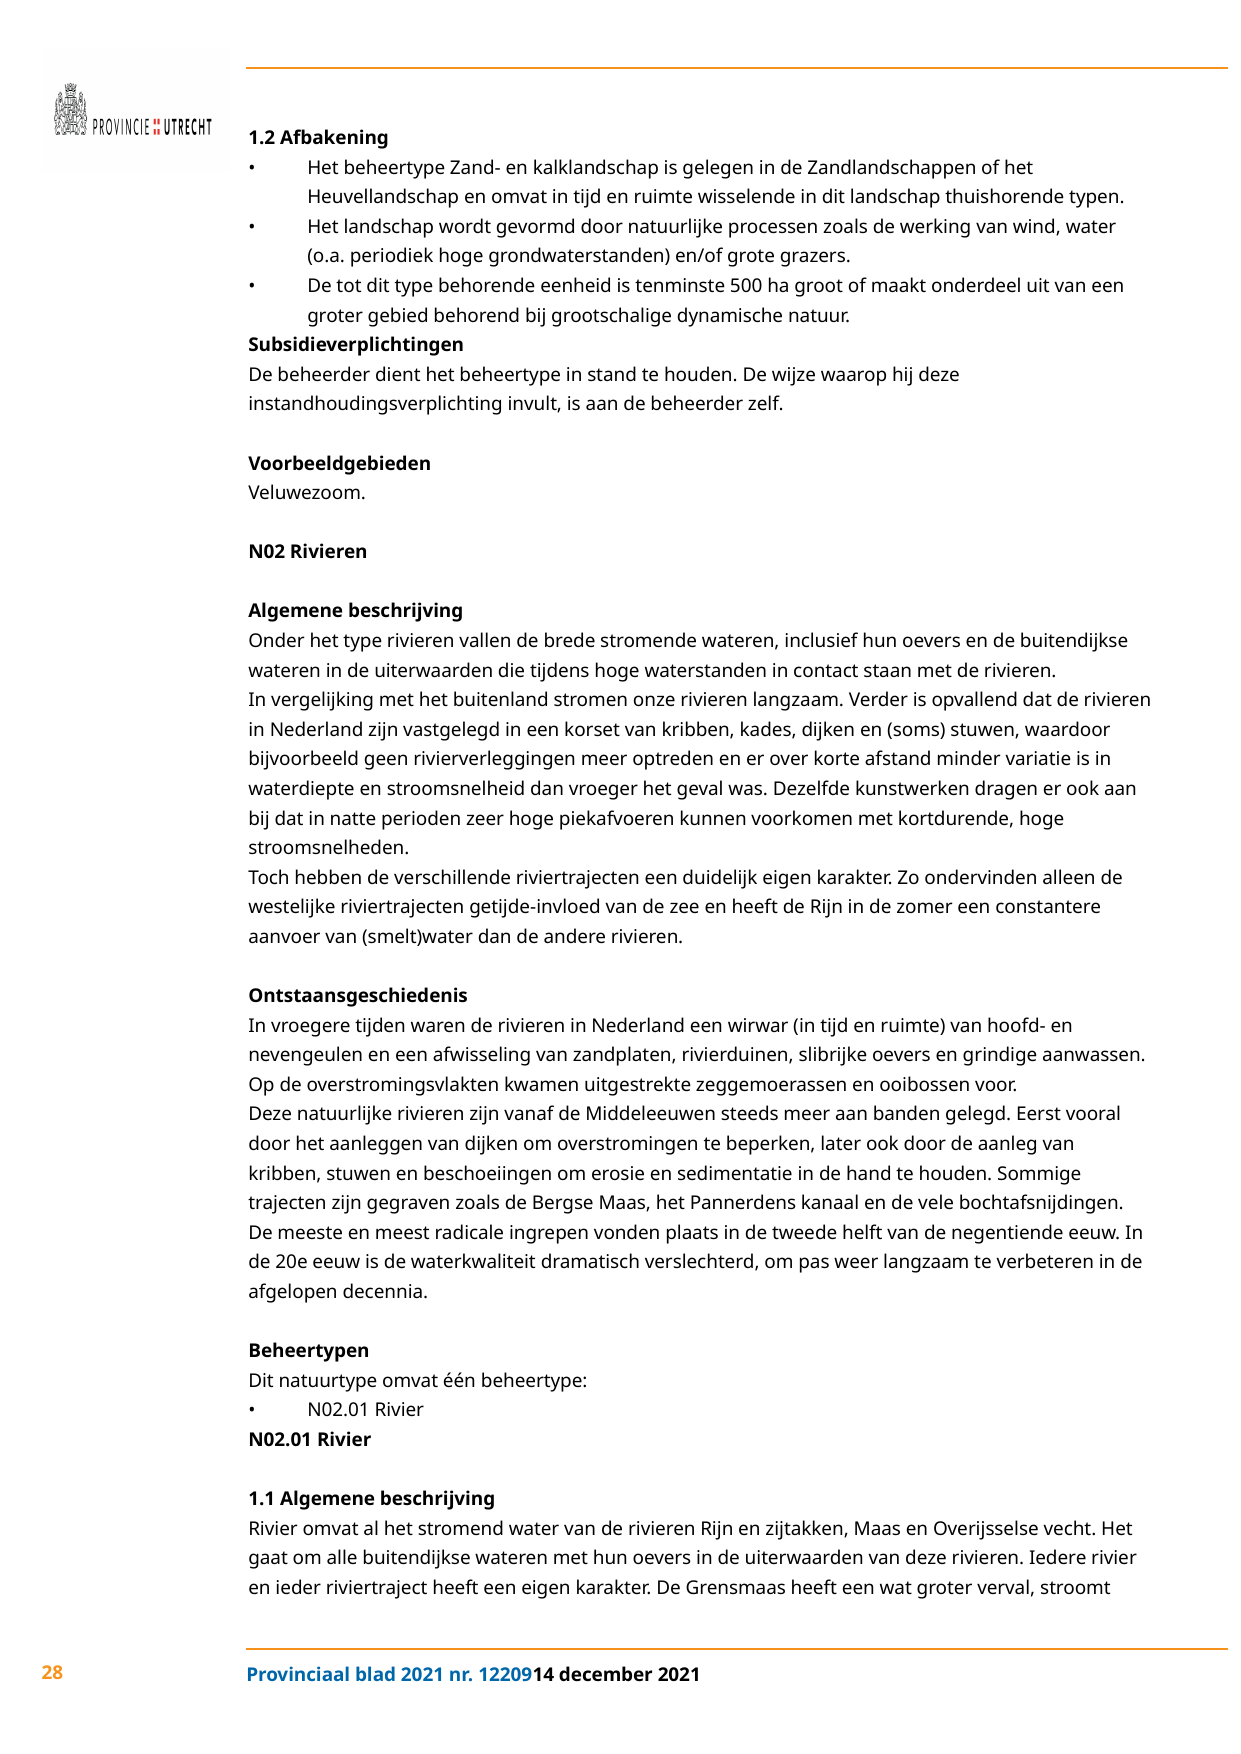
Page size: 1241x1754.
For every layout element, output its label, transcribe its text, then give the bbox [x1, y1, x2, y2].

text Onder het type rivieren vallen de brede stromende wateren, inclusief hun oevers en de buitendijkse wateren in de uiterwaarden die tijdens hoge waterstanden in contact staan met de rivieren. [248, 627, 1152, 683]
text N02.01 Rivier [248, 1426, 1152, 1452]
list Het beheertype Zand- en kalklandschap is gelegen in de Zandlandschappen of het Heuvellandschap en omvat in tijd en ruimte wisselende in dit landschap thuishorende typen. [248, 154, 1152, 209]
text In vergelijking met het buitenland stromen onze rivieren langzaam. Verder is opvallend dat de rivieren in Nederland zijn vastgelegd in een korset van kribben, kades, dijken en (soms) stuwen, waardoor bijvoorbeeld geen rivierverleggingen meer optreden en er over korte afstand minder variatie is in waterdiepte en stroomsnelheid dan vroeger het geval was. Dezelfde kunstwerken dragen er ook aan bij dat in natte perioden zeer hoge piekafvoeren kunnen voorkomen met kortdurende, hoge stroomsnelheden. [248, 686, 1152, 860]
text Veluwezoom. [248, 479, 1152, 505]
text Subsidieverplichtingen [248, 331, 1152, 357]
text Ontstaansgeschiedenis [248, 982, 1152, 1008]
text 1.2 Afbakening [248, 124, 1152, 150]
text Algemene beschrijving [248, 598, 1152, 623]
text N02 Rivieren [248, 538, 1152, 564]
text De beheerder dient het beheertype in stand te houden. De wijze waarop hij deze instandhoudingsverplichting invult, is aan de beheerder zelf. [248, 361, 1152, 416]
text In vroegere tijden waren de rivieren in Nederland een wirwar (in tijd en ruimte) van hoofd- en nevengeulen en een afwisseling van zandplaten, rivierduinen, slibrijke oevers en grindige aanwassen. Op de overstromingsvlakten kwamen uitgestrekte zeggemoerassen en ooibossen voor. [248, 1012, 1152, 1097]
list De tot dit type behorende eenheid is tenminste 500 ha groot of maakt onderdeel uit van een groter gebied behorend bij grootschalige dynamische natuur. [248, 272, 1152, 328]
text Rivier omvat al het stromend water van de rivieren Rijn en zijtakken, Maas en Overijsselse vecht. Het gaat om alle buitendijkse wateren met hun oevers in de uiterwaarden van deze rivieren. Iedere rivier en ieder riviertraject heeft een eigen karakter. De Grensmaas heeft een wat groter verval, stroomt [248, 1515, 1152, 1600]
text 1.1 Algemene beschrijving [248, 1485, 1152, 1511]
list Het landschap wordt gevormd door natuurlijke processen zoals de werking van wind, water (o.a. periodiek hoge grondwaterstanden) en/of grote grazers. [248, 213, 1152, 268]
text Beheertypen [248, 1337, 1152, 1363]
text Deze natuurlijke rivieren zijn vanaf de Middeleeuwen steeds meer aan banden gelegd. Eerst vooral door het aanleggen van dijken om overstromingen te beperken, later ook door de aanleg van kribben, stuwen en beschoeiingen om erosie en sedimentatie in de hand te houden. Sommige trajecten zijn gegraven zoals de Bergse Maas, het Pannerdens kanaal en de vele bochtafsnijdingen. De meeste en meest radicale ingrepen vonden plaats in de tweede helft van de negentiende eeuw. In de 20e eeuw is de waterkwaliteit dramatisch verslechterd, om pas weer langzaam te verbeteren in de afgelopen decennia. [248, 1101, 1152, 1304]
text Voorbeeldgebieden [248, 450, 1152, 476]
text Toch hebben de verschillende riviertrajecten een duidelijk eigen karakter. Zo ondervinden alleen de westelijke riviertrajecten getijde-invloed van de zee en heeft de Rijn in de zomer een constantere aanvoer van (smelt)water dan de andere rivieren. [248, 864, 1152, 949]
picture [41, 47, 231, 172]
list N02.01 Rivier [248, 1396, 1152, 1422]
text Dit natuurtype omvat één beheertype: [248, 1367, 1152, 1393]
